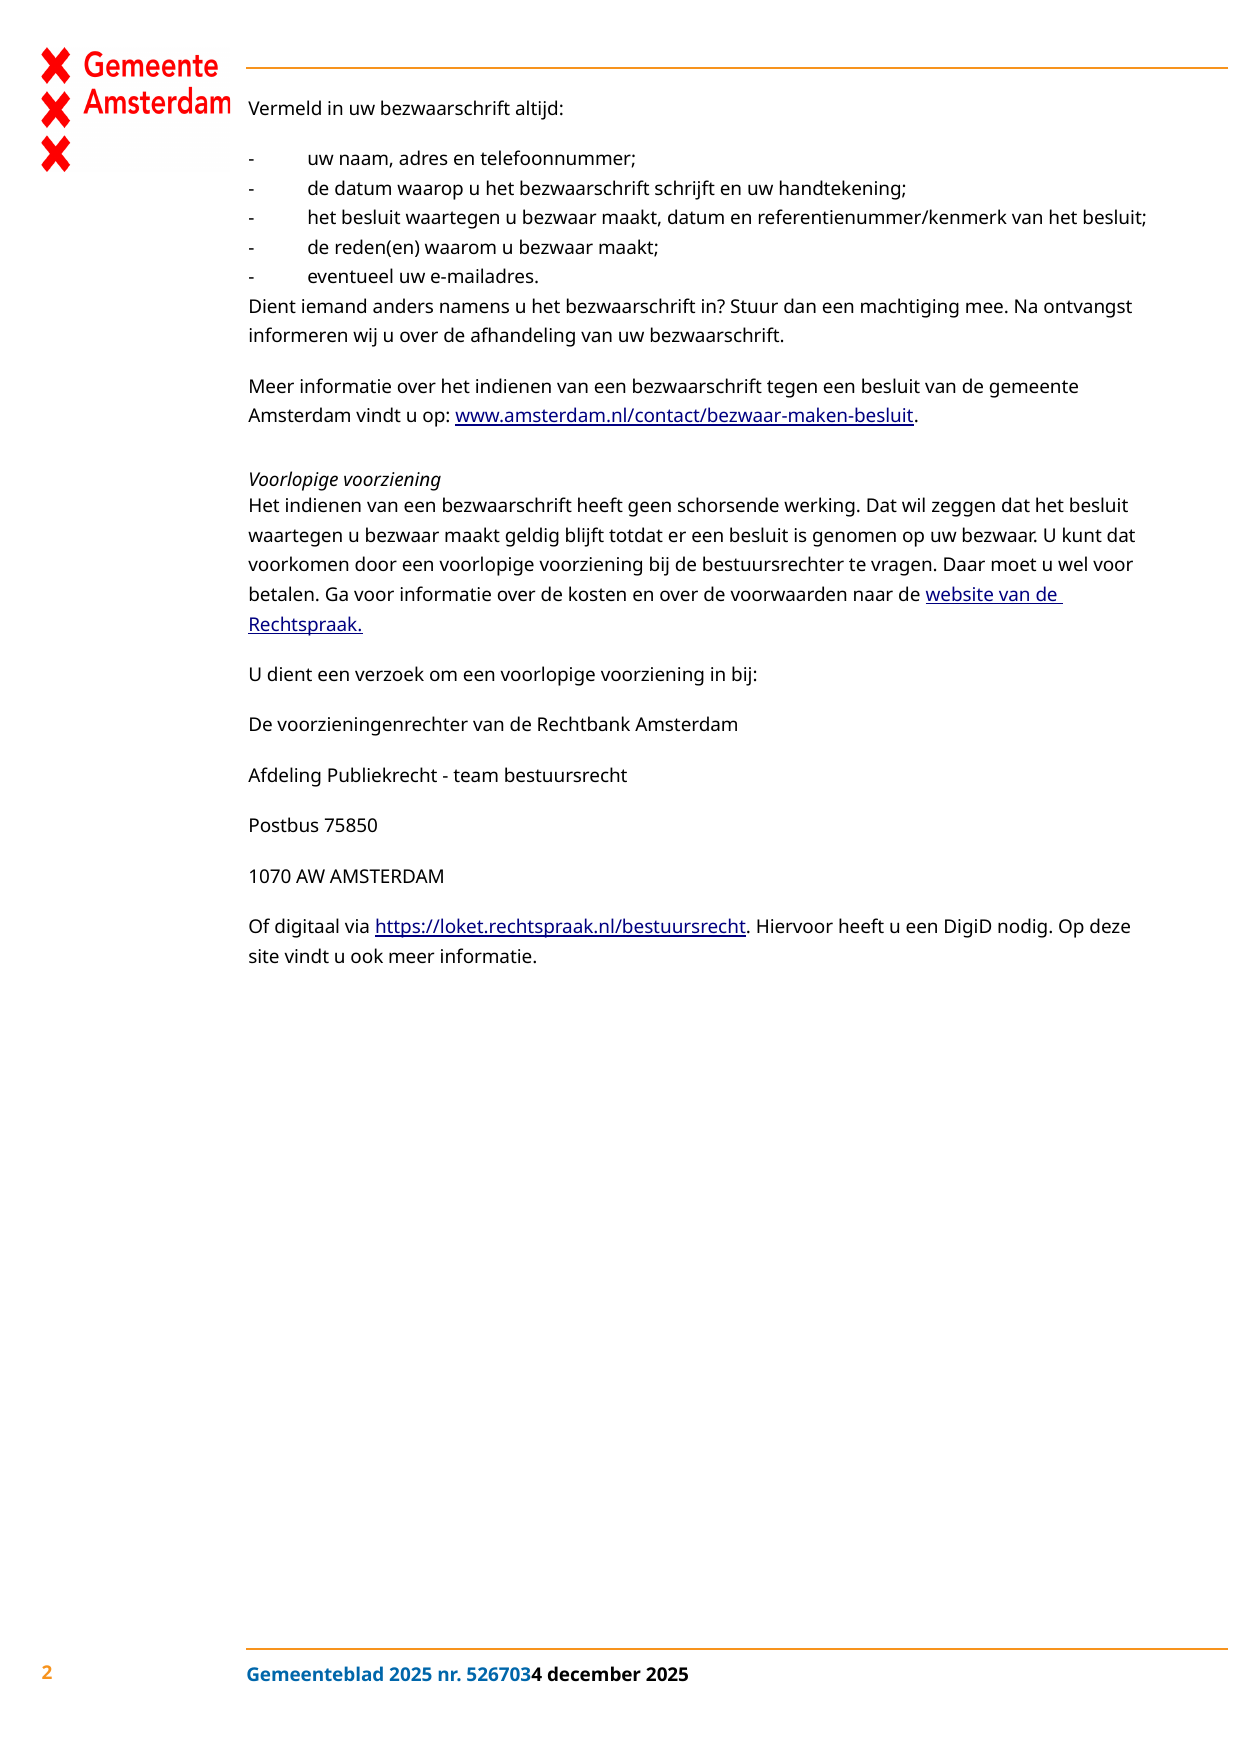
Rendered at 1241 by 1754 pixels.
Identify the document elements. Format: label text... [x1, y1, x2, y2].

text Of digitaal via https://loket.rechtspraak.nl/bestuursrecht. Hiervoor heeft u een DigiD nodig. Op deze site vindt u ook meer informatie. [248, 913, 1152, 968]
text U dient een verzoek om een voorlopige voorziening in bij: [248, 661, 1152, 687]
picture [41, 47, 231, 172]
text Het indienen van een bezwaarschrift heeft geen schorsende werking. Dat wil zeggen dat het besluit waartegen u bezwaar maakt geldig blijft totdat er een besluit is genomen op uw bezwaar. U kunt dat voorkomen door een voorlopige voorziening bij de bestuursrechter te vragen. Daar moet u wel voor betalen. Ga voor informatie over de kosten en over de voorwaarden naar de website van de Rechtspraak. [248, 492, 1152, 636]
text De voorzieningenrechter van de Rechtbank Amsterdam [248, 712, 1152, 737]
text 1070 AW AMSTERDAM [248, 863, 1152, 888]
list uw naam, adres en telefoonnummer; [248, 145, 1152, 171]
text Postbus 75850 [248, 812, 1152, 838]
text Dient iemand anders namens u het bezwaarschrift in? Stuur dan een machtiging mee. Na ontvangst informeren wij u over de afhandeling van uw bezwaarschrift. [248, 293, 1152, 348]
list eventueel uw e-mailadres. [248, 263, 1152, 289]
list de datum waarop u het bezwaarschrift schrijft en uw handtekening; [248, 175, 1152, 201]
list de reden(en) waarom u bezwaar maakt; [248, 234, 1152, 260]
list het besluit waartegen u bezwaar maakt, datum en referentienummer/kenmerk van het besluit; [248, 204, 1152, 230]
text Vermeld in uw bezwaarschrift altijd: [248, 95, 1152, 121]
text Meer informatie over het indienen van een bezwaarschrift tegen een besluit van de gemeente Amsterdam vindt u op: www.amsterdam.nl/contact/bezwaar-maken-besluit. [248, 373, 1152, 428]
text Voorlopige voorziening [248, 467, 1152, 492]
text Afdeling Publiekrecht - team bestuursrecht [248, 762, 1152, 788]
